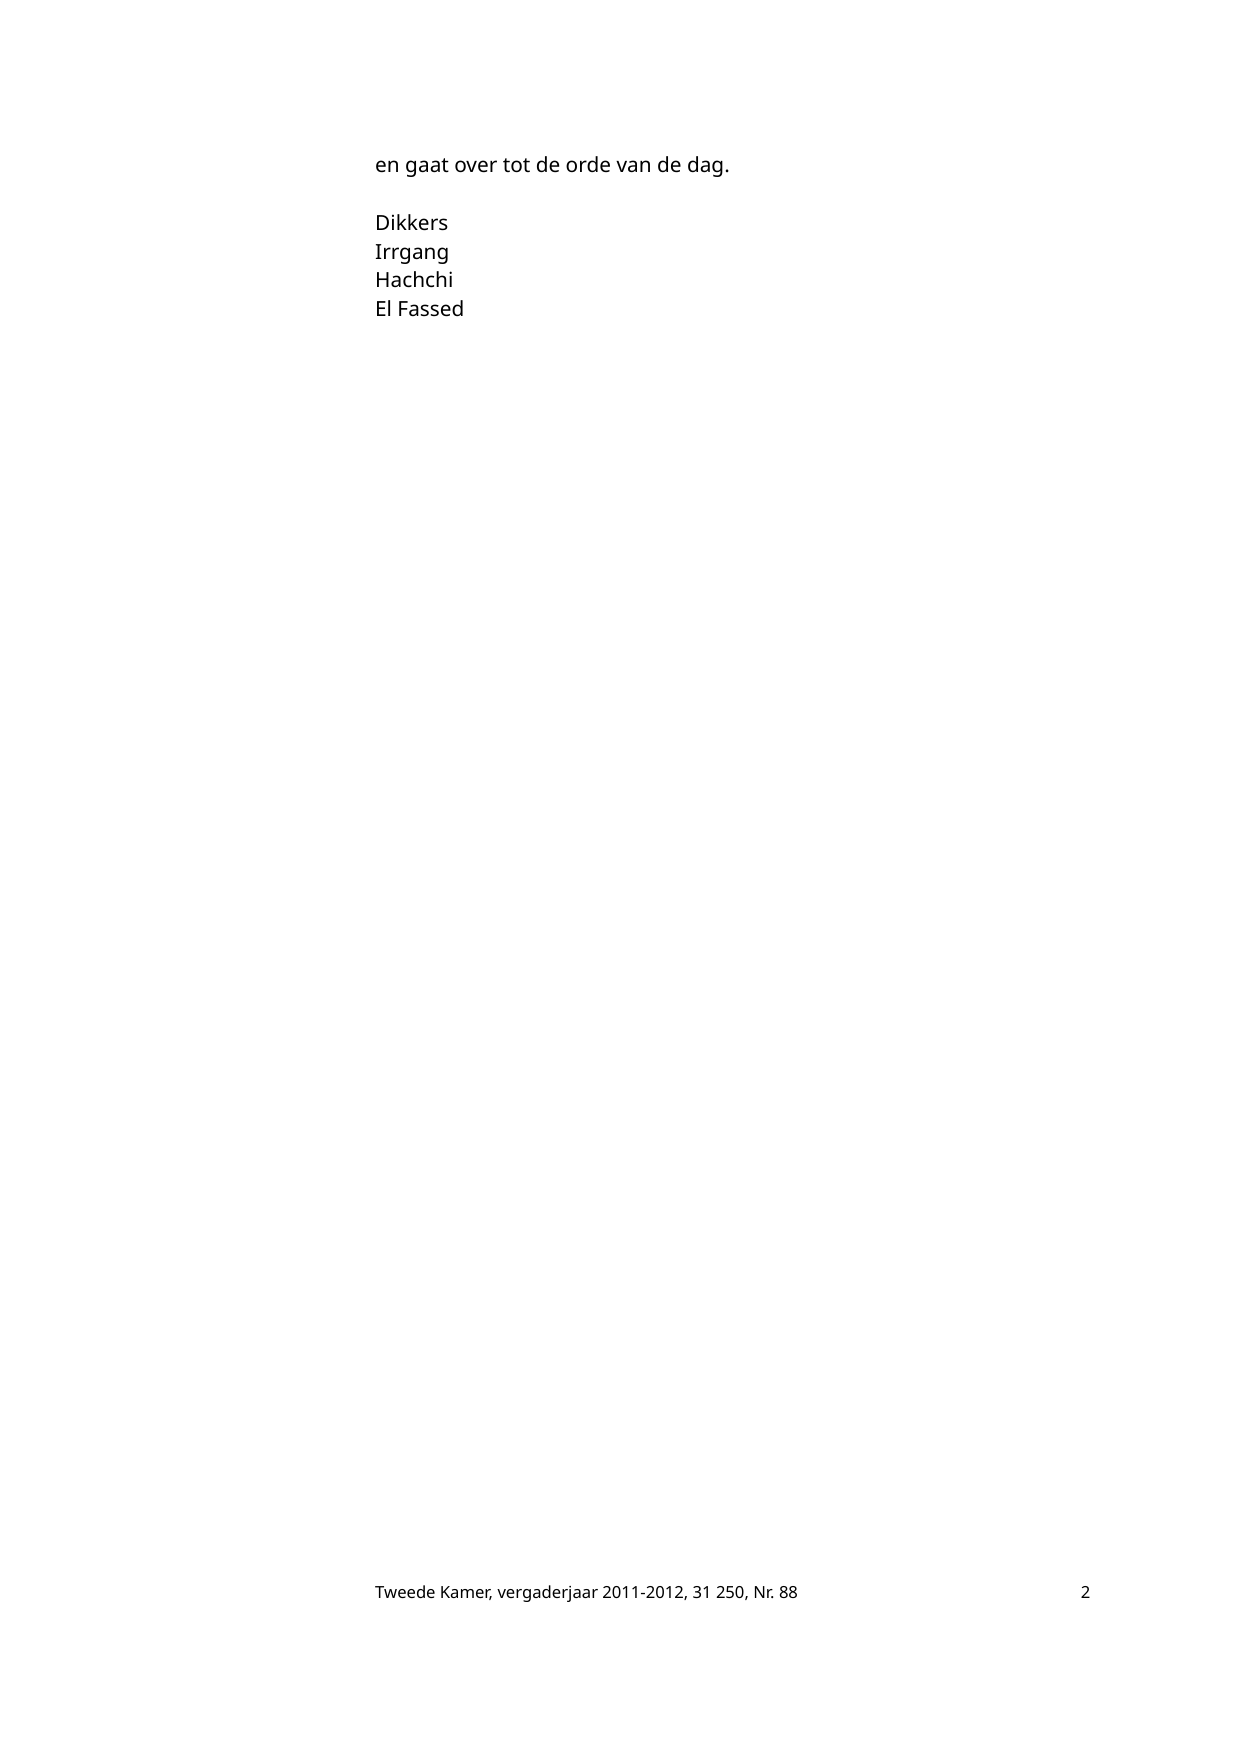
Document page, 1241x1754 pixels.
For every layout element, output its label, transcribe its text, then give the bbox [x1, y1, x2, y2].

text en gaat over tot de orde van de dag. [375, 150, 1090, 178]
text El Fassed [375, 294, 1090, 322]
text Hachchi [375, 265, 1090, 294]
text Irrgang [375, 237, 1090, 265]
text Dikkers [375, 208, 1090, 237]
